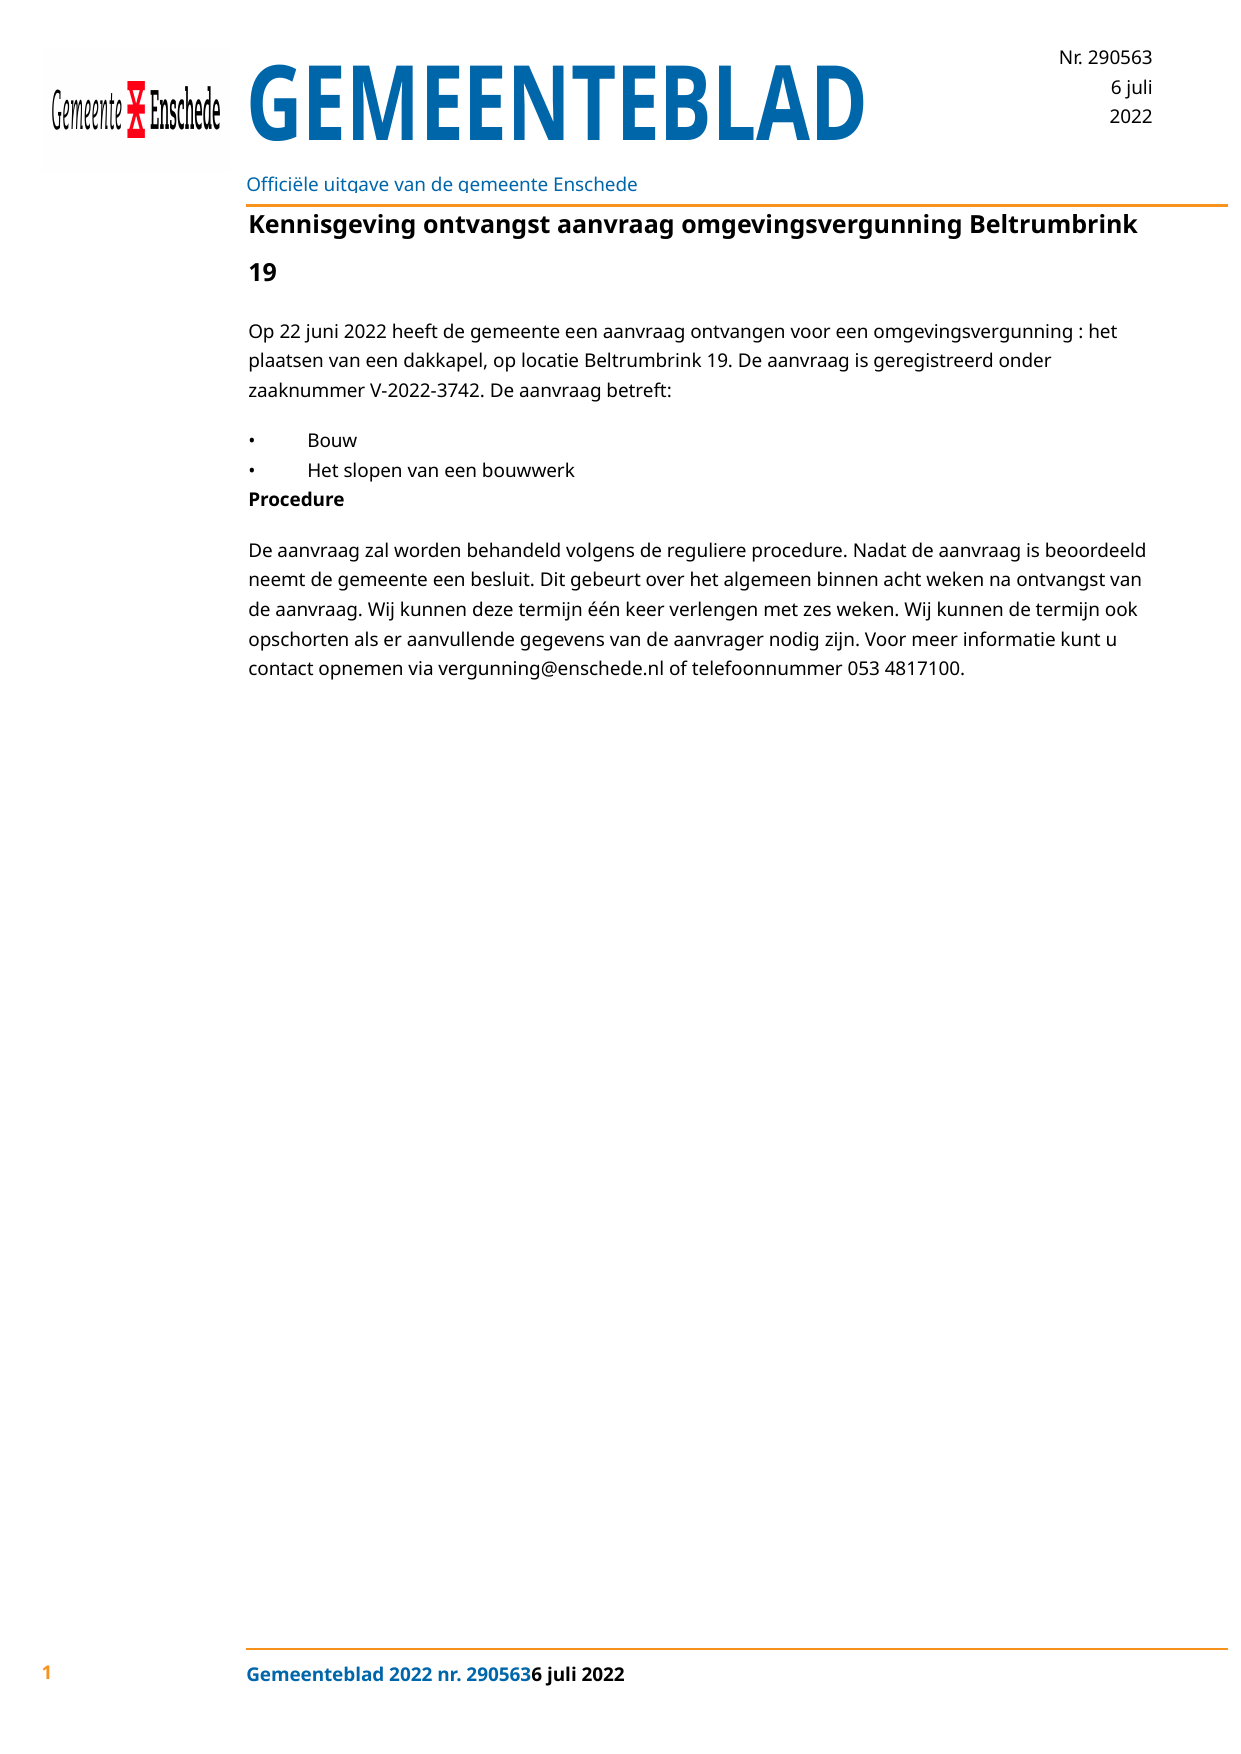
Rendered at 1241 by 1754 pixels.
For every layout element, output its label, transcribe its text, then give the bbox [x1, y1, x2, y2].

list Het slopen van een bouwwerk [248, 457, 1152, 483]
text De aanvraag zal worden behandeld volgens de reguliere procedure. Nadat de aanvraag is beoordeeld neemt de gemeente een besluit. Dit gebeurt over het algemeen binnen acht weken na ontvangst van de aanvraag. Wij kunnen deze termijn één keer verlengen met zes weken. Wij kunnen de termijn ook opschorten als er aanvullende gegevens van de aanvrager nodig zijn. Voor meer informatie kunt u contact opnemen via vergunning@enschede.nl of telefoonnummer 053 4817100. [248, 537, 1152, 681]
text Procedure [248, 487, 1152, 512]
list Bouw [248, 427, 1152, 453]
text Kennisgeving ontvangst aanvraag omgevingsvergunning Beltrumbrink 19 [248, 207, 1152, 288]
text Op 22 juni 2022 heeft de gemeente een aanvraag ontvangen voor een omgevingsvergunning : het plaatsen van een dakkapel, op locatie Beltrumbrink 19. De aanvraag is geregistreerd onder zaaknummer V-2022-3742. De aanvraag betreft: [248, 318, 1152, 403]
picture [41, 47, 231, 172]
